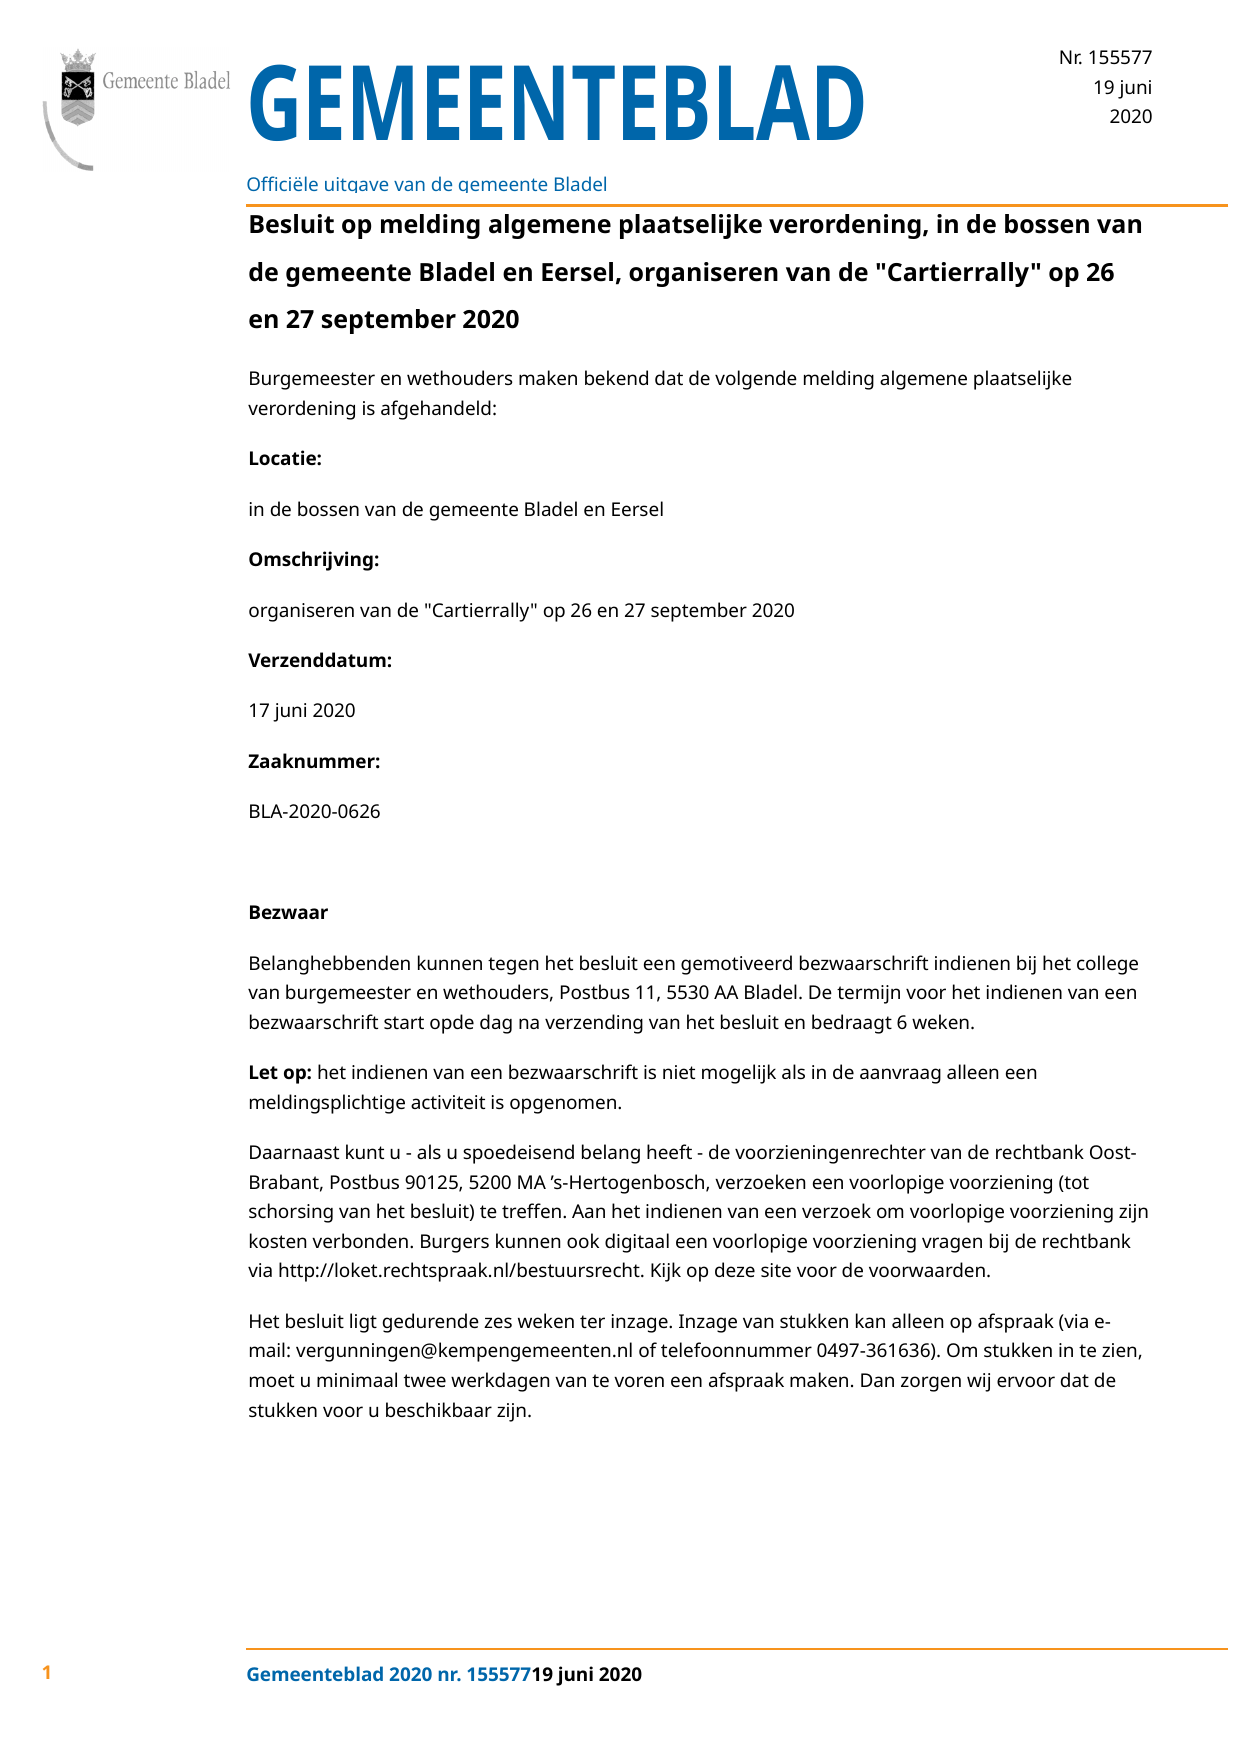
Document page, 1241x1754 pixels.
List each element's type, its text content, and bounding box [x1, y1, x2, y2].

text Daarnaast kunt u - als u spoedeisend belang heeft - de voorzieningenrechter van de rechtbank Oost-Brabant, Postbus 90125, 5200 MA ’s-Hertogenbosch, verzoeken een voorlopige voorziening (tot schorsing van het besluit) te treffen. Aan het indienen van een verzoek om voorlopige voorziening zijn kosten verbonden. Burgers kunnen ook digitaal een voorlopige voorziening vragen bij de rechtbank via http://loket.rechtspraak.nl/bestuursrecht. Kijk op deze site voor de voorwaarden. [248, 1139, 1152, 1283]
text Omschrijving: [248, 546, 1152, 572]
text Burgemeester en wethouders maken bekend dat de volgende melding algemene plaatselijke verordening is afgehandeld: [248, 366, 1152, 421]
text Het besluit ligt gedurende zes weken ter inzage. Inzage van stukken kan alleen op afspraak (via e-mail: vergunningen@kempengemeenten.nl of telefoonnummer 0497-361636). Om stukken in te zien, moet u minimaal twee werkdagen van te voren een afspraak maken. Dan zorgen wij ervoor dat de stukken voor u beschikbaar zijn. [248, 1308, 1152, 1422]
text Verzenddatum: [248, 647, 1152, 673]
text Bezwaar [248, 899, 1152, 925]
text Zaaknummer: [248, 748, 1152, 774]
text in de bossen van de gemeente Bladel en Eersel [248, 496, 1152, 522]
text Let op: het indienen van een bezwaarschrift is niet mogelijk als in de aanvraag alleen een meldingsplichtige activiteit is opgenomen. [248, 1059, 1152, 1114]
text Besluit op melding algemene plaatselijke verordening, in de bossen van de gemeente Bladel en Eersel, organiseren van de "Cartierrally" op 26 en 27 september 2020 [248, 207, 1152, 336]
picture [41, 47, 231, 172]
text Locatie: [248, 446, 1152, 471]
text BLA-2020-0626 [248, 798, 1152, 824]
text Belanghebbenden kunnen tegen het besluit een gemotiveerd bezwaarschrift indienen bij het college van burgemeester en wethouders, Postbus 11, 5530 AA Bladel. De termijn voor het indienen van een bezwaarschrift start opde dag na verzending van het besluit en bedraagt 6 weken. [248, 950, 1152, 1034]
text organiseren van de "Cartierrally" op 26 en 27 september 2020 [248, 597, 1152, 622]
text 17 juni 2020 [248, 698, 1152, 723]
